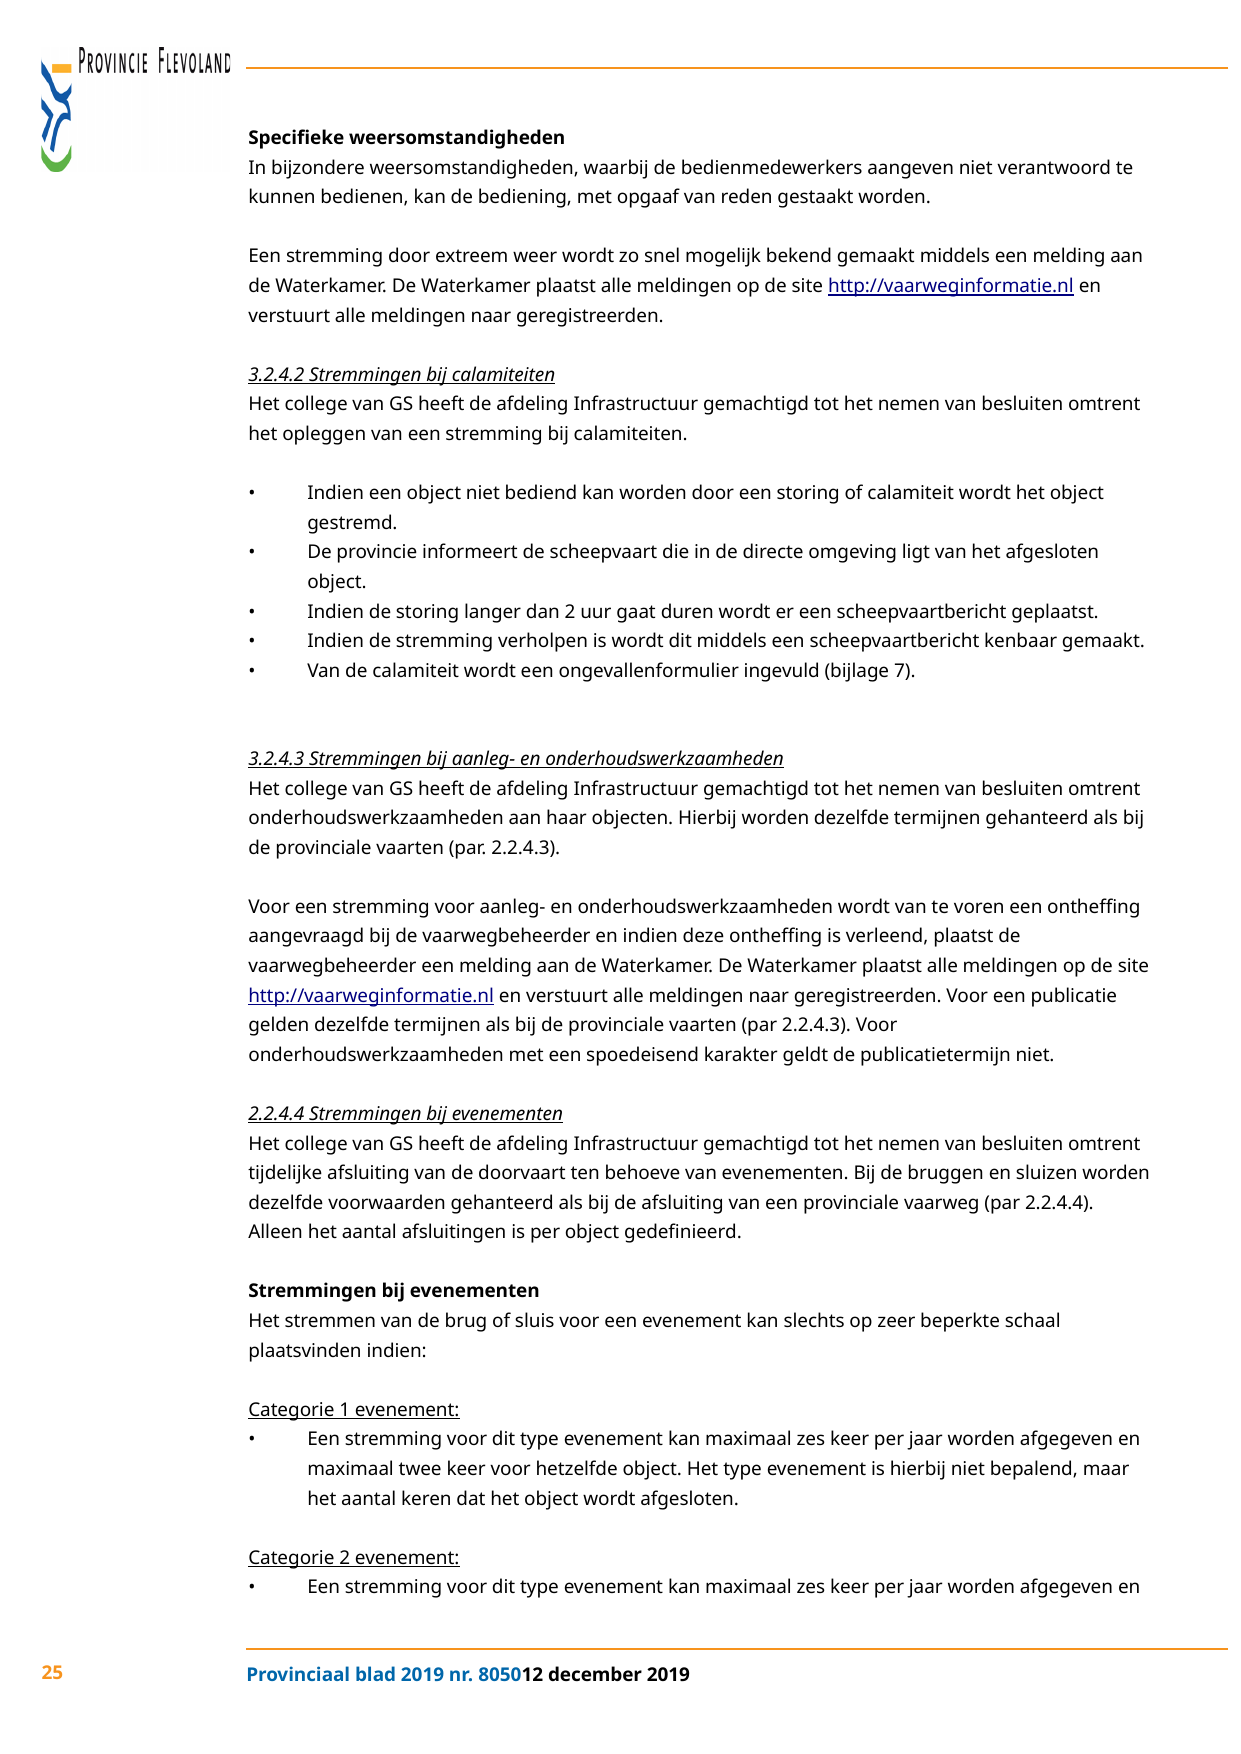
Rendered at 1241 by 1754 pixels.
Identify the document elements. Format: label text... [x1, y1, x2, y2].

text 3.2.4.3 Stremmingen bij aanleg- en onderhoudswerkzaamheden [248, 745, 1152, 771]
text Een stremming door extreem weer wordt zo snel mogelijk bekend gemaakt middels een melding aan de Waterkamer. De Waterkamer plaatst alle meldingen op de site http://vaarweginformatie.nl en verstuurt alle meldingen naar geregistreerden. [248, 243, 1152, 328]
text Specifieke weersomstandigheden [248, 124, 1152, 150]
text Het college van GS heeft de afdeling Infrastructuur gemachtigd tot het nemen van besluiten omtrent tijdelijke afsluiting van de doorvaart ten behoeve van evenementen. Bij de bruggen en sluizen worden dezelfde voorwaarden gehanteerd als bij de afsluiting van een provinciale vaarweg (par 2.2.4.4). Alleen het aantal afsluitingen is per object gedefinieerd. [248, 1130, 1152, 1244]
text In bijzondere weersomstandigheden, waarbij de bedienmedewerkers aangeven niet verantwoord te kunnen bedienen, kan de bediening, met opgaaf van reden gestaakt worden. [248, 154, 1152, 209]
text Voor een stremming voor aanleg- en onderhoudswerkzaamheden wordt van te voren een ontheffing aangevraagd bij de vaarwegbeheerder en indien deze ontheffing is verleend, plaatst de vaarwegbeheerder een melding aan de Waterkamer. De Waterkamer plaatst alle meldingen op de site http://vaarweginformatie.nl en verstuurt alle meldingen naar geregistreerden. Voor een publicatie gelden dezelfde termijnen als bij de provinciale vaarten (par 2.2.4.3). Voor onderhoudswerkzaamheden met een spoedeisend karakter geldt de publicatietermijn niet. [248, 893, 1152, 1067]
text Het college van GS heeft de afdeling Infrastructuur gemachtigd tot het nemen van besluiten omtrent onderhoudswerkzaamheden aan haar objecten. Hierbij worden dezelfde termijnen gehanteerd als bij de provinciale vaarten (par. 2.2.4.3). [248, 775, 1152, 859]
text Het college van GS heeft de afdeling Infrastructuur gemachtigd tot het nemen van besluiten omtrent het opleggen van een stremming bij calamiteiten. [248, 391, 1152, 446]
text 2.2.4.4 Stremmingen bij evenementen [248, 1100, 1152, 1126]
table_header Indien een object niet bediend kan worden door een storing of calamiteit wordt het object gestremd. De provincie informeert de scheepvaart die in de directe omgeving ligt van het afgesloten object. Indien de storing langer dan 2 uur gaat duren wordt er een scheepvaartbericht geplaatst. Indien de stremming verholpen is wordt dit middels een scheepvaartbericht kenbaar gemaakt. Van de calamiteit wordt een ongevallenformulier ingevuld (bijlage 7). [248, 480, 1152, 683]
table_header Stremmingen bij evenementen Het stremmen van de brug of sluis voor een evenement kan slechts op zeer beperkte schaal plaatsvinden indien: Categorie 1 evenement: Een stremming voor dit type evenement kan maximaal zes keer per jaar worden afgegeven en maximaal twee keer voor hetzelfde object. Het type evenement is hierbij niet bepalend, maar het aantal keren dat het object wordt afgesloten. Categorie 2 evenement: Een stremming voor dit type evenement kan maximaal zes keer per jaar worden afgegeven en [248, 1278, 1152, 1599]
text 3.2.4.2 Stremmingen bij calamiteiten [248, 361, 1152, 387]
picture [41, 47, 231, 172]
